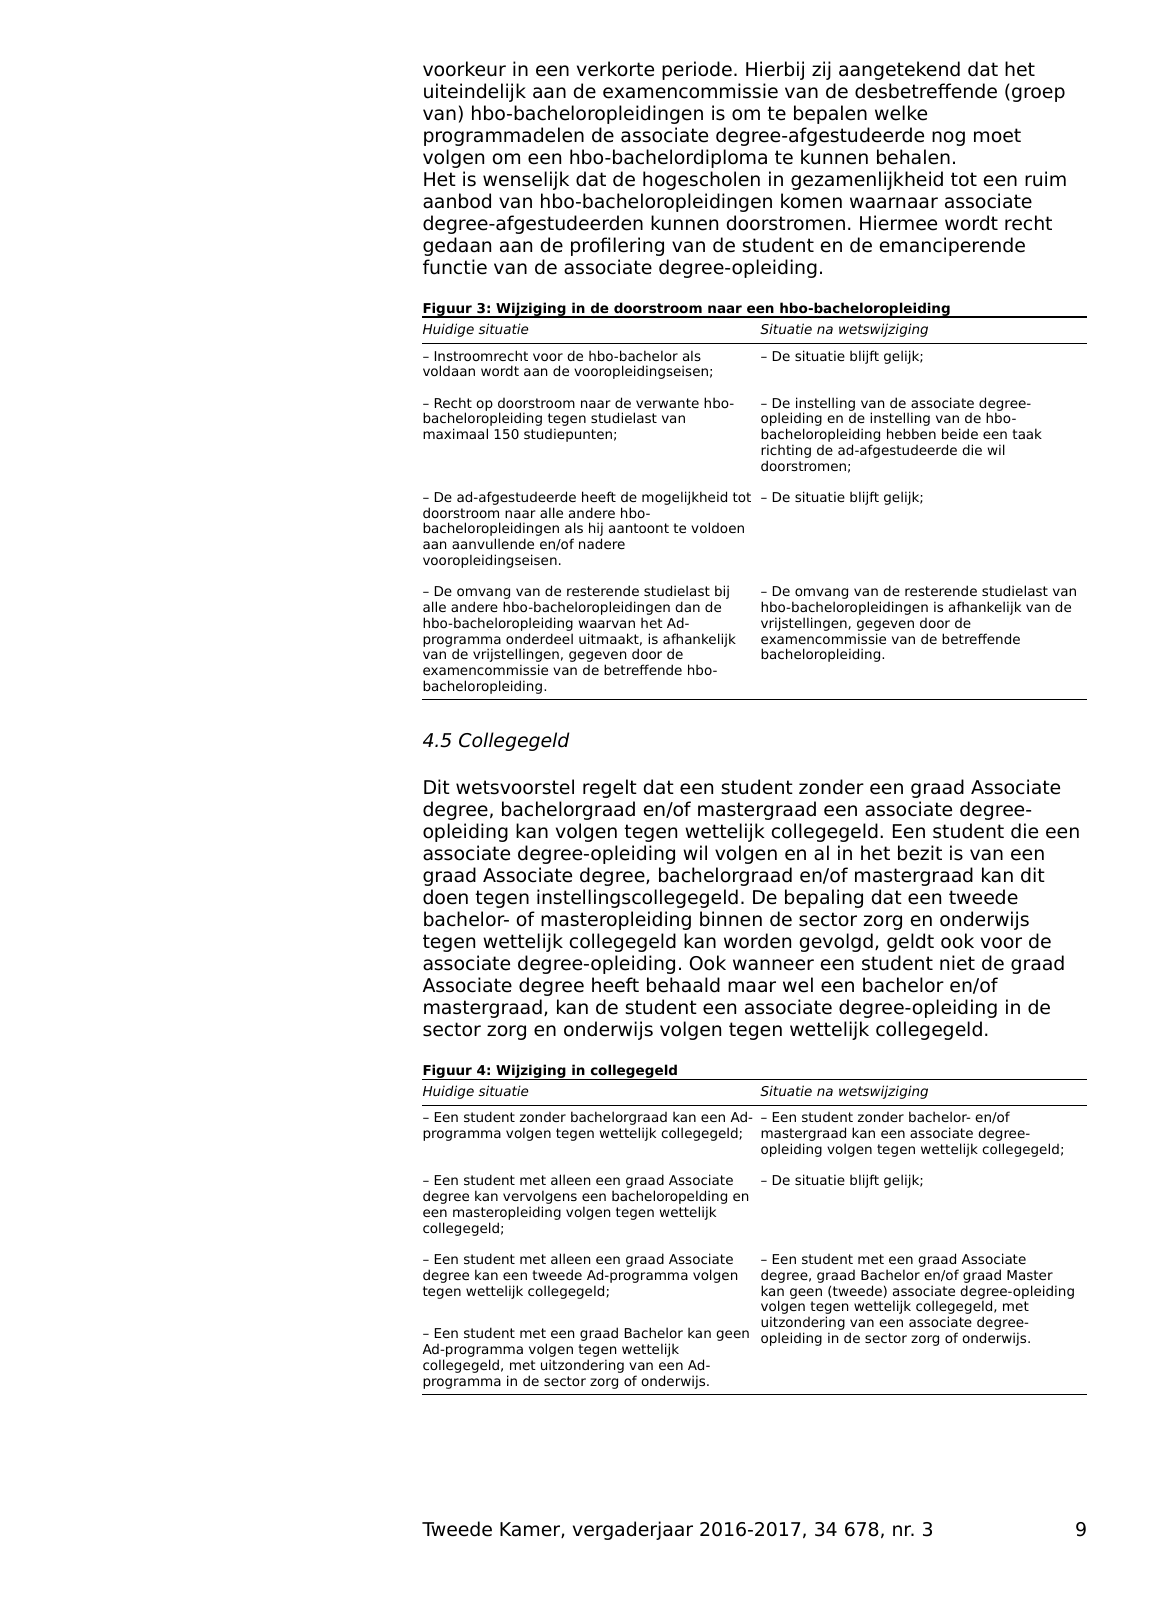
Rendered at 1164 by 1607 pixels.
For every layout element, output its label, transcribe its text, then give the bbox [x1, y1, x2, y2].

table_cell – De situatie blijft gelijk; [754, 344, 1087, 380]
table_cell Huidige situatie [422, 1080, 754, 1104]
table_cell – Een student zonder bachelorgraad kan een Ad-programma volgen tegen wettelijk collegegeld; [422, 1106, 754, 1157]
table_cell – De instelling van de associate degree-opleiding en de instelling van de hbo-bacheloropleiding hebben beide een taak richting de ad-afgestudeerde die wil doorstromen; [754, 396, 1087, 474]
table_cell – Een student met alleen een graad Associate degree kan een tweede Ad-programma volgen tegen wettelijk collegegeld; [422, 1252, 754, 1304]
text Het is wenselijk dat de hogescholen in gezamenlijkheid tot een ruim aanbod van hbo-bacheloropleidingen komen waarnaar associate degree-afgestudeerden kunnen doorstromen. Hiermee wordt recht gedaan aan de profilering van de student en de emanciperende functie van de associate degree-opleiding. [422, 169, 1087, 279]
table_cell [422, 1304, 754, 1325]
table_cell – Recht op doorstroom naar de verwante hbo-bacheloropleiding tegen studielast van maximaal 150 studiepunten; [422, 396, 754, 474]
table_cell – Een student zonder bachelor- en/of mastergraad kan een associate degree-opleiding volgen tegen wettelijk collegegeld; [754, 1106, 1087, 1157]
table_cell [422, 380, 754, 396]
table_cell – Een student met een graad Bachelor kan geen Ad-programma volgen tegen wettelijk collegegeld, met uitzondering van een Ad-programma in de sector zorg of onderwijs. [422, 1325, 754, 1394]
table_cell – De situatie blijft gelijk; [754, 490, 1087, 568]
table_cell [754, 1236, 1087, 1252]
table_cell – Instroomrecht voor de hbo-bachelor als voldaan wordt aan de vooropleidingseisen; [422, 344, 754, 380]
table_cell Situatie na wetswijziging [754, 1080, 1087, 1104]
table_header Figuur 3: Wijziging in de doorstroom naar een hbo-bacheloropleiding [422, 301, 1087, 316]
table_cell – Een student met een graad Associate degree, graad Bachelor en/of graad Master kan geen (tweede) associate degree-opleiding volgen tegen wettelijk collegegeld, met uitzondering van een associate degree-opleiding in de sector zorg of onderwijs. [754, 1252, 1087, 1394]
table_cell [422, 569, 754, 584]
table_cell Situatie na wetswijziging [754, 318, 1087, 343]
table_cell [754, 1158, 1087, 1173]
table_cell – De omvang van de resterende studielast van hbo-bacheloropleidingen is afhankelijk van de vrijstellingen, gegeven door de examencommissie van de betreffende bacheloropleiding. [754, 584, 1087, 699]
table_cell Huidige situatie [422, 318, 754, 343]
table_cell – De ad-afgestudeerde heeft de mogelijkheid tot doorstroom naar alle andere hbo-bacheloropleidingen als hij aantoont te voldoen aan aanvullende en/of nadere vooropleidingseisen. [422, 490, 754, 568]
subtitle 4.5 Collegegeld [422, 730, 1087, 752]
table_header Figuur 4: Wijziging in collegegeld [422, 1063, 1087, 1078]
table_cell [422, 1236, 754, 1252]
table_cell [754, 380, 1087, 396]
table_cell [754, 474, 1087, 490]
text voorkeur in een verkorte periode. Hierbij zij aangetekend dat het uiteindelijk aan de examencommissie van de desbetreffende (groep van) hbo-bacheloropleidingen is om te bepalen welke programmadelen de associate degree-afgestudeerde nog moet volgen om een hbo-bachelordiploma te kunnen behalen. [422, 59, 1087, 169]
table_cell – Een student met alleen een graad Associate degree kan vervolgens een bacheloropelding en een masteropleiding volgen tegen wettelijk collegegeld; [422, 1173, 754, 1236]
table_cell [422, 1158, 754, 1173]
table_cell [754, 569, 1087, 584]
table_cell [422, 474, 754, 490]
table_cell – De omvang van de resterende studielast bij alle andere hbo-bacheloropleidingen dan de hbo-bacheloropleiding waarvan het Ad-programma onderdeel uitmaakt, is afhankelijk van de vrijstellingen, gegeven door de examencommissie van de betreffende hbo-bacheloropleiding. [422, 584, 754, 699]
table_cell – De situatie blijft gelijk; [754, 1173, 1087, 1236]
text Dit wetsvoorstel regelt dat een student zonder een graad Associate degree, bachelorgraad en/of mastergraad een associate degree-opleiding kan volgen tegen wettelijk collegegeld. Een student die een associate degree-opleiding wil volgen en al in het bezit is van een graad Associate degree, bachelorgraad en/of mastergraad kan dit doen tegen instellingscollegegeld. De bepaling dat een tweede bachelor- of masteropleiding binnen de sector zorg en onderwijs tegen wettelijk collegegeld kan worden gevolgd, geldt ook voor de associate degree-opleiding. Ook wanneer een student niet de graad Associate degree heeft behaald maar wel een bachelor en/of mastergraad, kan de student een associate degree-opleiding in de sector zorg en onderwijs volgen tegen wettelijk collegegeld. [422, 777, 1087, 1041]
